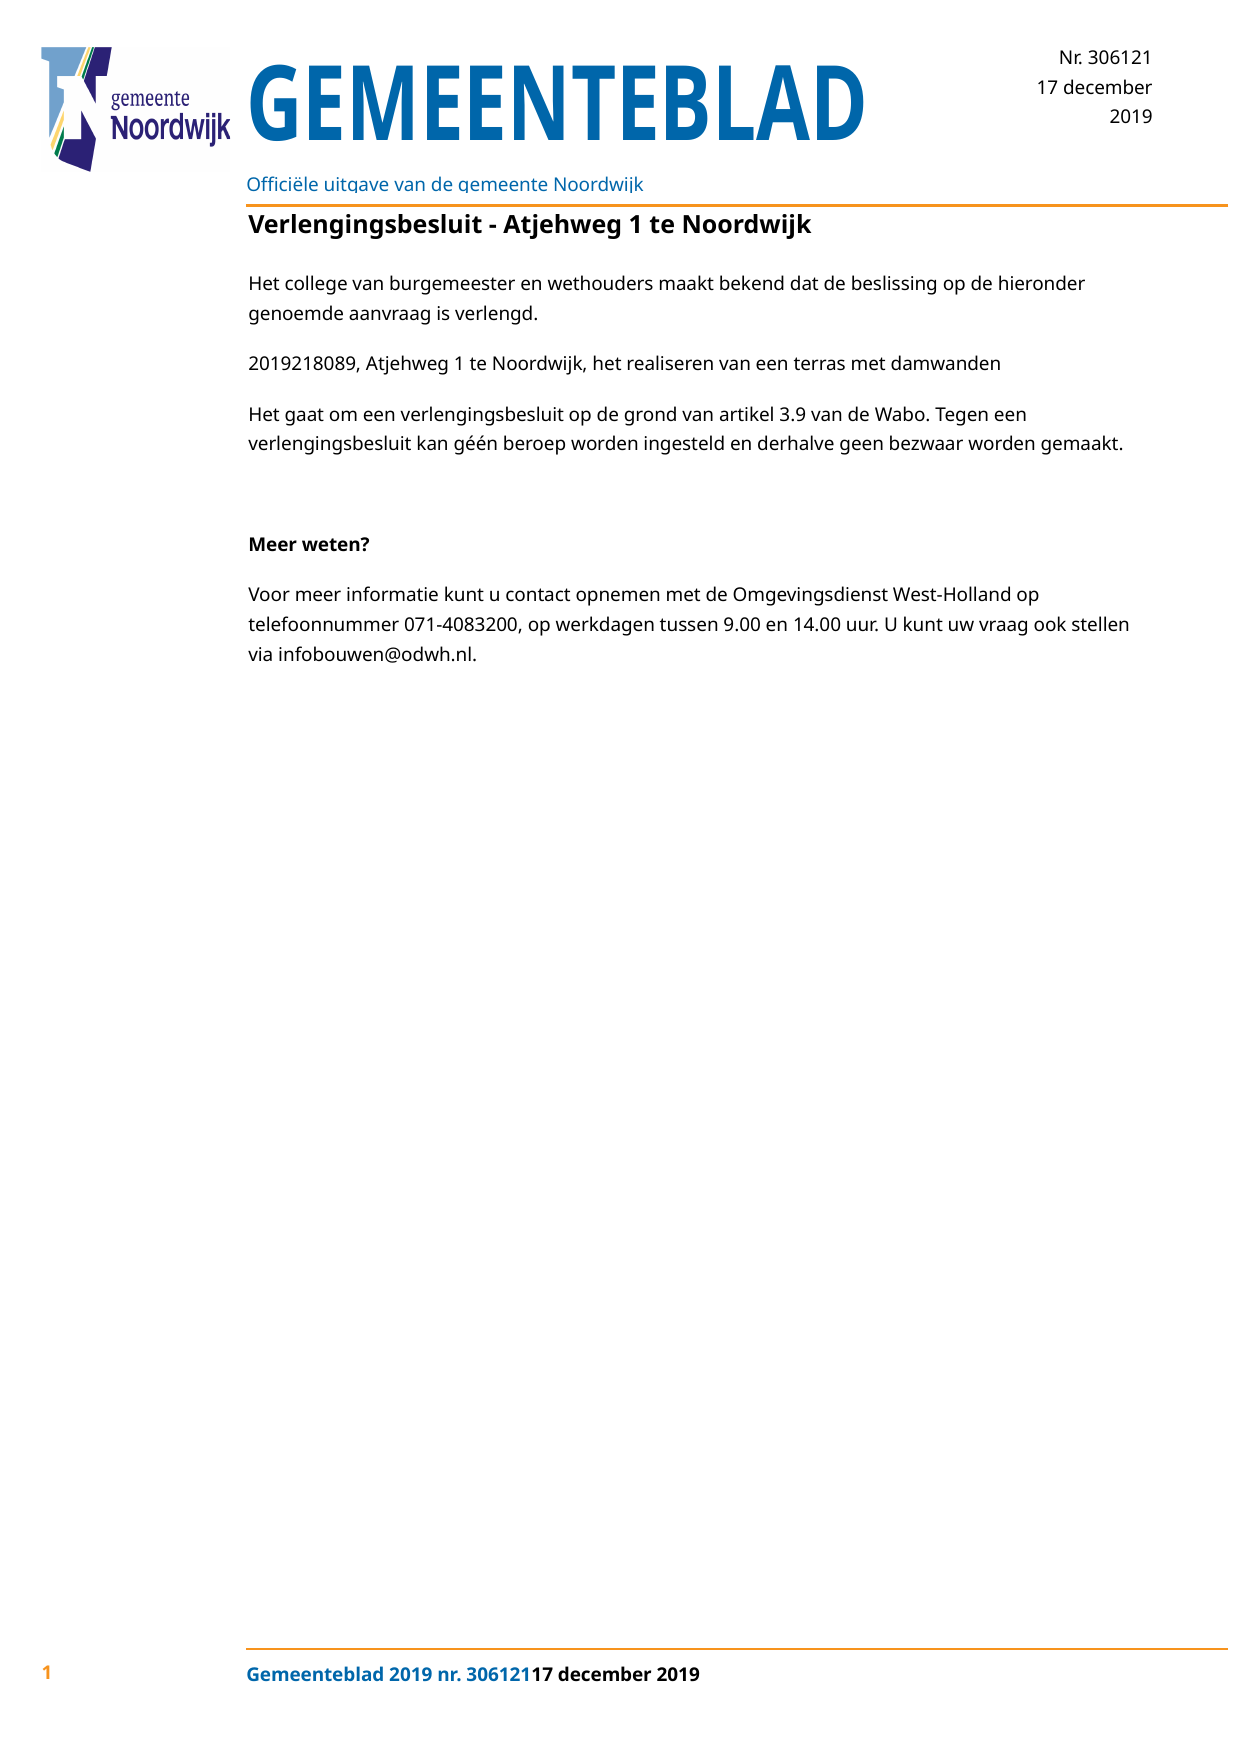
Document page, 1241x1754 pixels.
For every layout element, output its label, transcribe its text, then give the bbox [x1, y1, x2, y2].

picture [41, 47, 231, 172]
text Het college van burgemeester en wethouders maakt bekend dat de beslissing op de hieronder genoemde aanvraag is verlengd. [248, 270, 1152, 326]
text Verlengingsbesluit - Atjehweg 1 te Noordwijk [248, 207, 1152, 241]
text Voor meer informatie kunt u contact opnemen met de Omgevingsdienst West-Holland op telefoonnummer 071-4083200, op werkdagen tussen 9.00 en 14.00 uur. U kunt uw vraag ook stellen via infobouwen@odwh.nl. [248, 582, 1152, 666]
text Het gaat om een verlengingsbesluit op de grond van artikel 3.9 van de Wabo. Tegen een verlengingsbesluit kan géén beroep worden ingesteld en derhalve geen bezwaar worden gemaakt. [248, 401, 1152, 456]
text 2019218089, Atjehweg 1 te Noordwijk, het realiseren van een terras met damwanden [248, 350, 1152, 376]
text Meer weten? [248, 531, 1152, 557]
